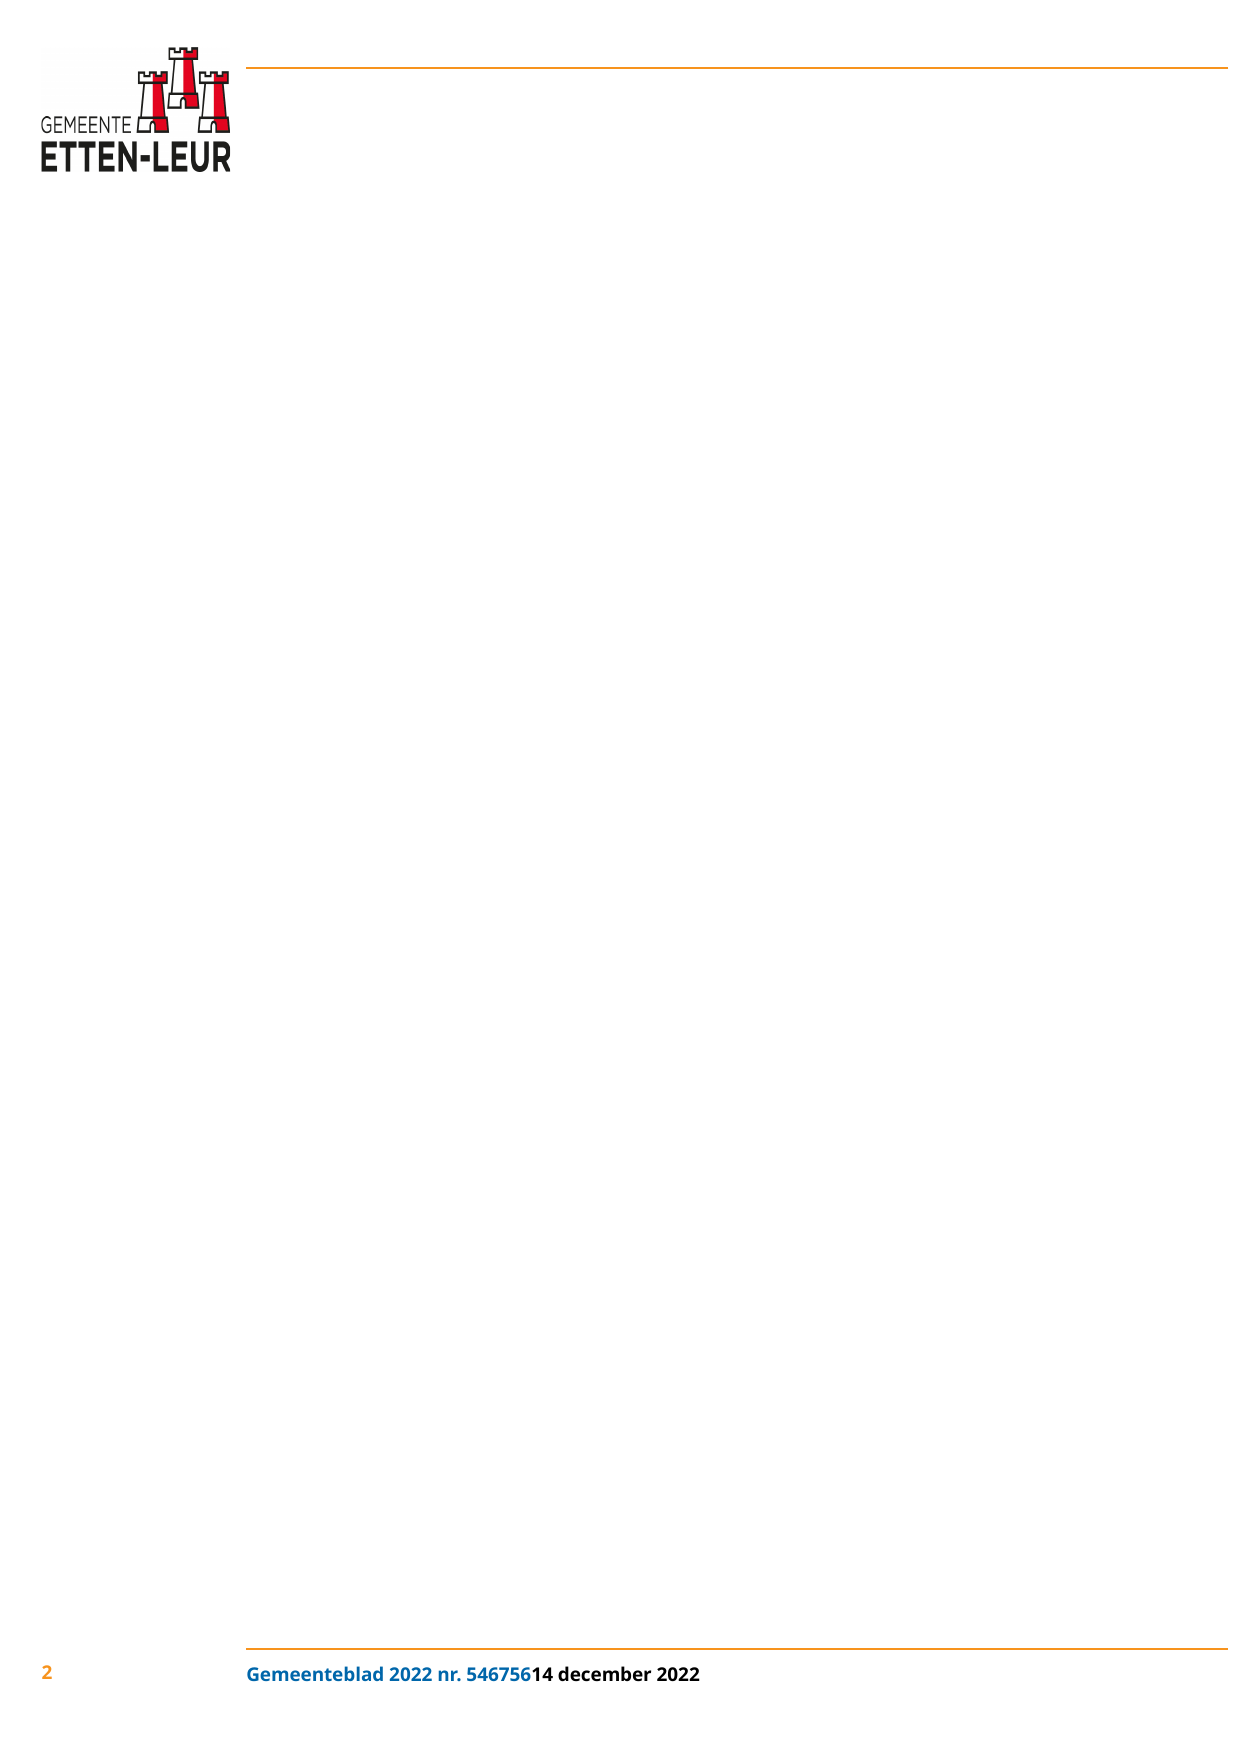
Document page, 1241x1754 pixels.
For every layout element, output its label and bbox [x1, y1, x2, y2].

picture [41, 47, 231, 172]
